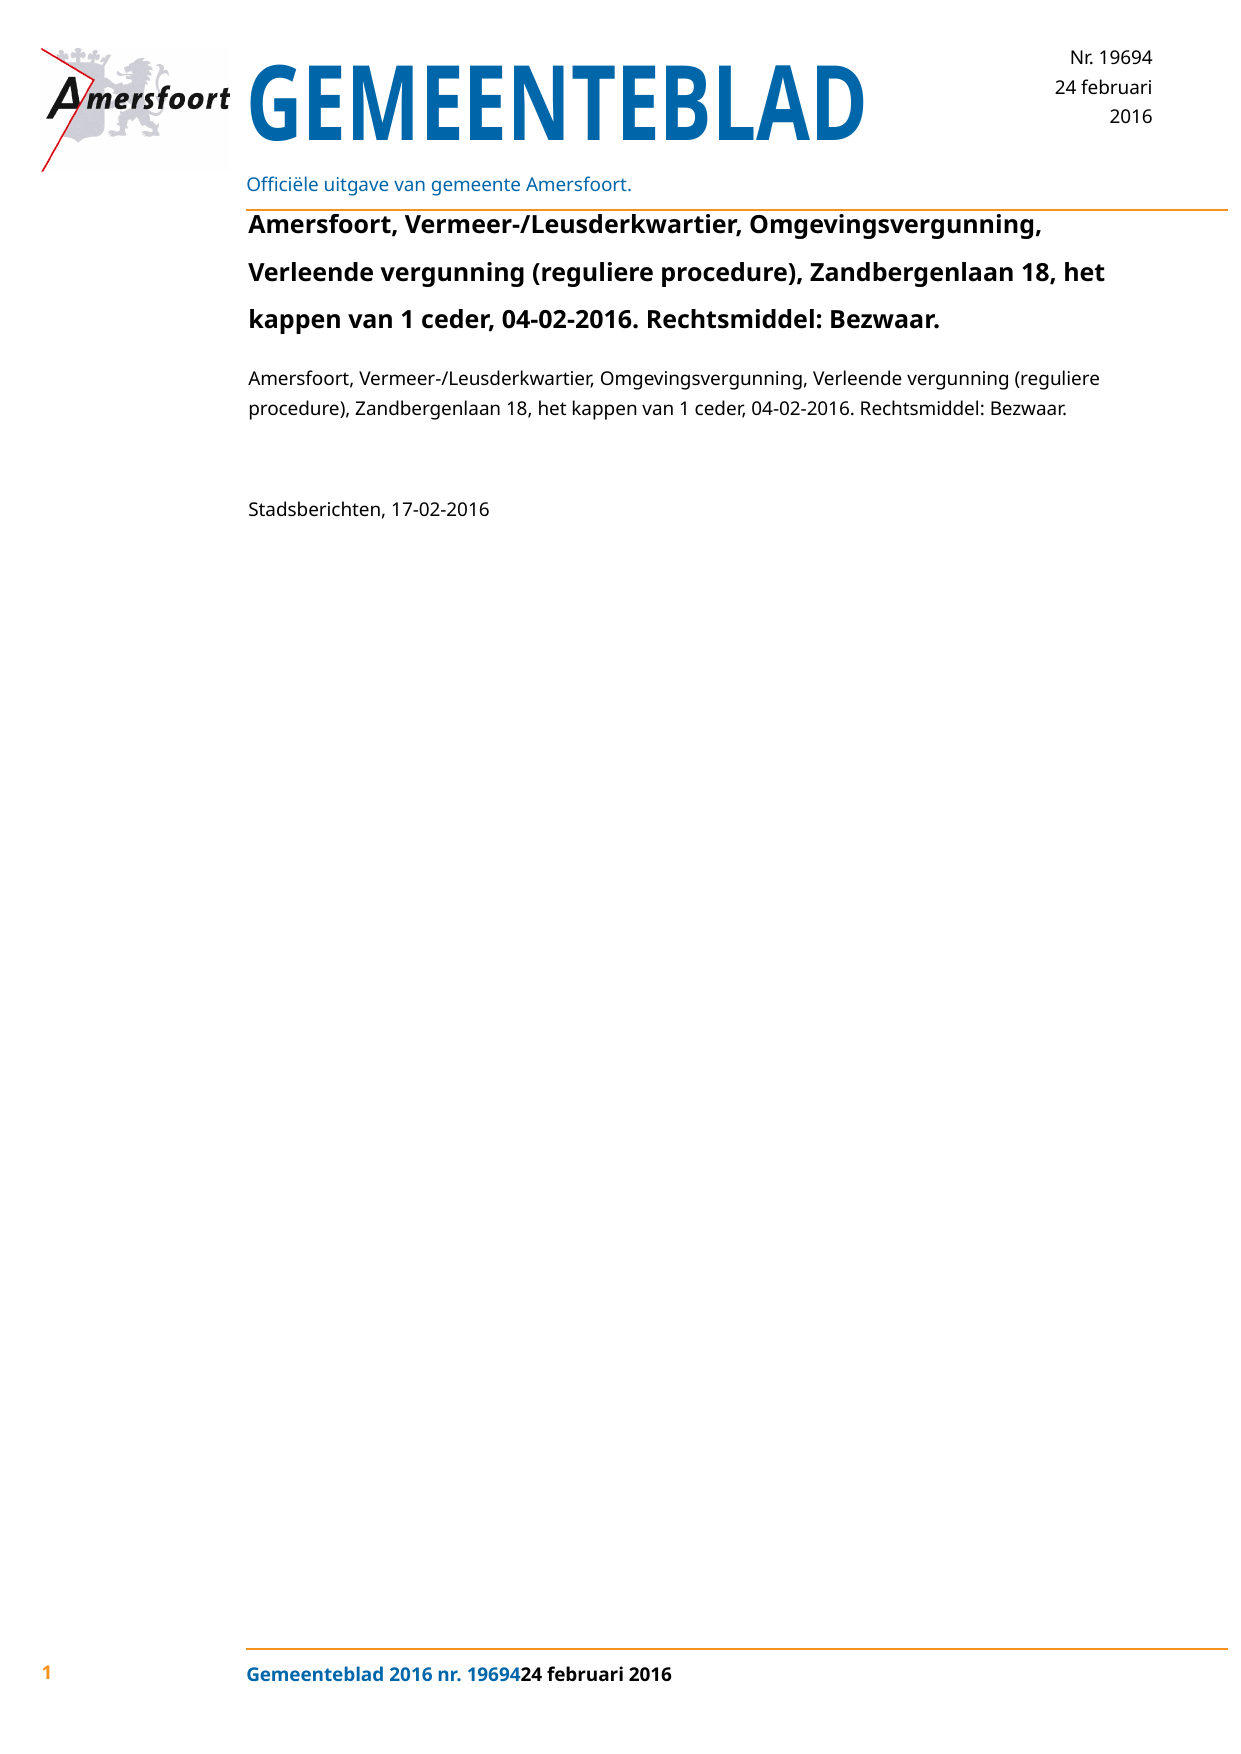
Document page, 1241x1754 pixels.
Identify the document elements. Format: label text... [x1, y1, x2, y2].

picture [41, 47, 231, 172]
text Amersfoort, Vermeer-/Leusderkwartier, Omgevingsvergunning, Verleende vergunning (reguliere procedure), Zandbergenlaan 18, het kappen van 1 ceder, 04-02-2016. Rechtsmiddel: Bezwaar. [248, 366, 1152, 421]
text Amersfoort, Vermeer-/Leusderkwartier, Omgevingsvergunning, Verleende vergunning (reguliere procedure), Zandbergenlaan 18, het kappen van 1 ceder, 04-02-2016. Rechtsmiddel: Bezwaar. [248, 211, 1152, 336]
text Stadsberichten, 17-02-2016 [248, 496, 1152, 522]
